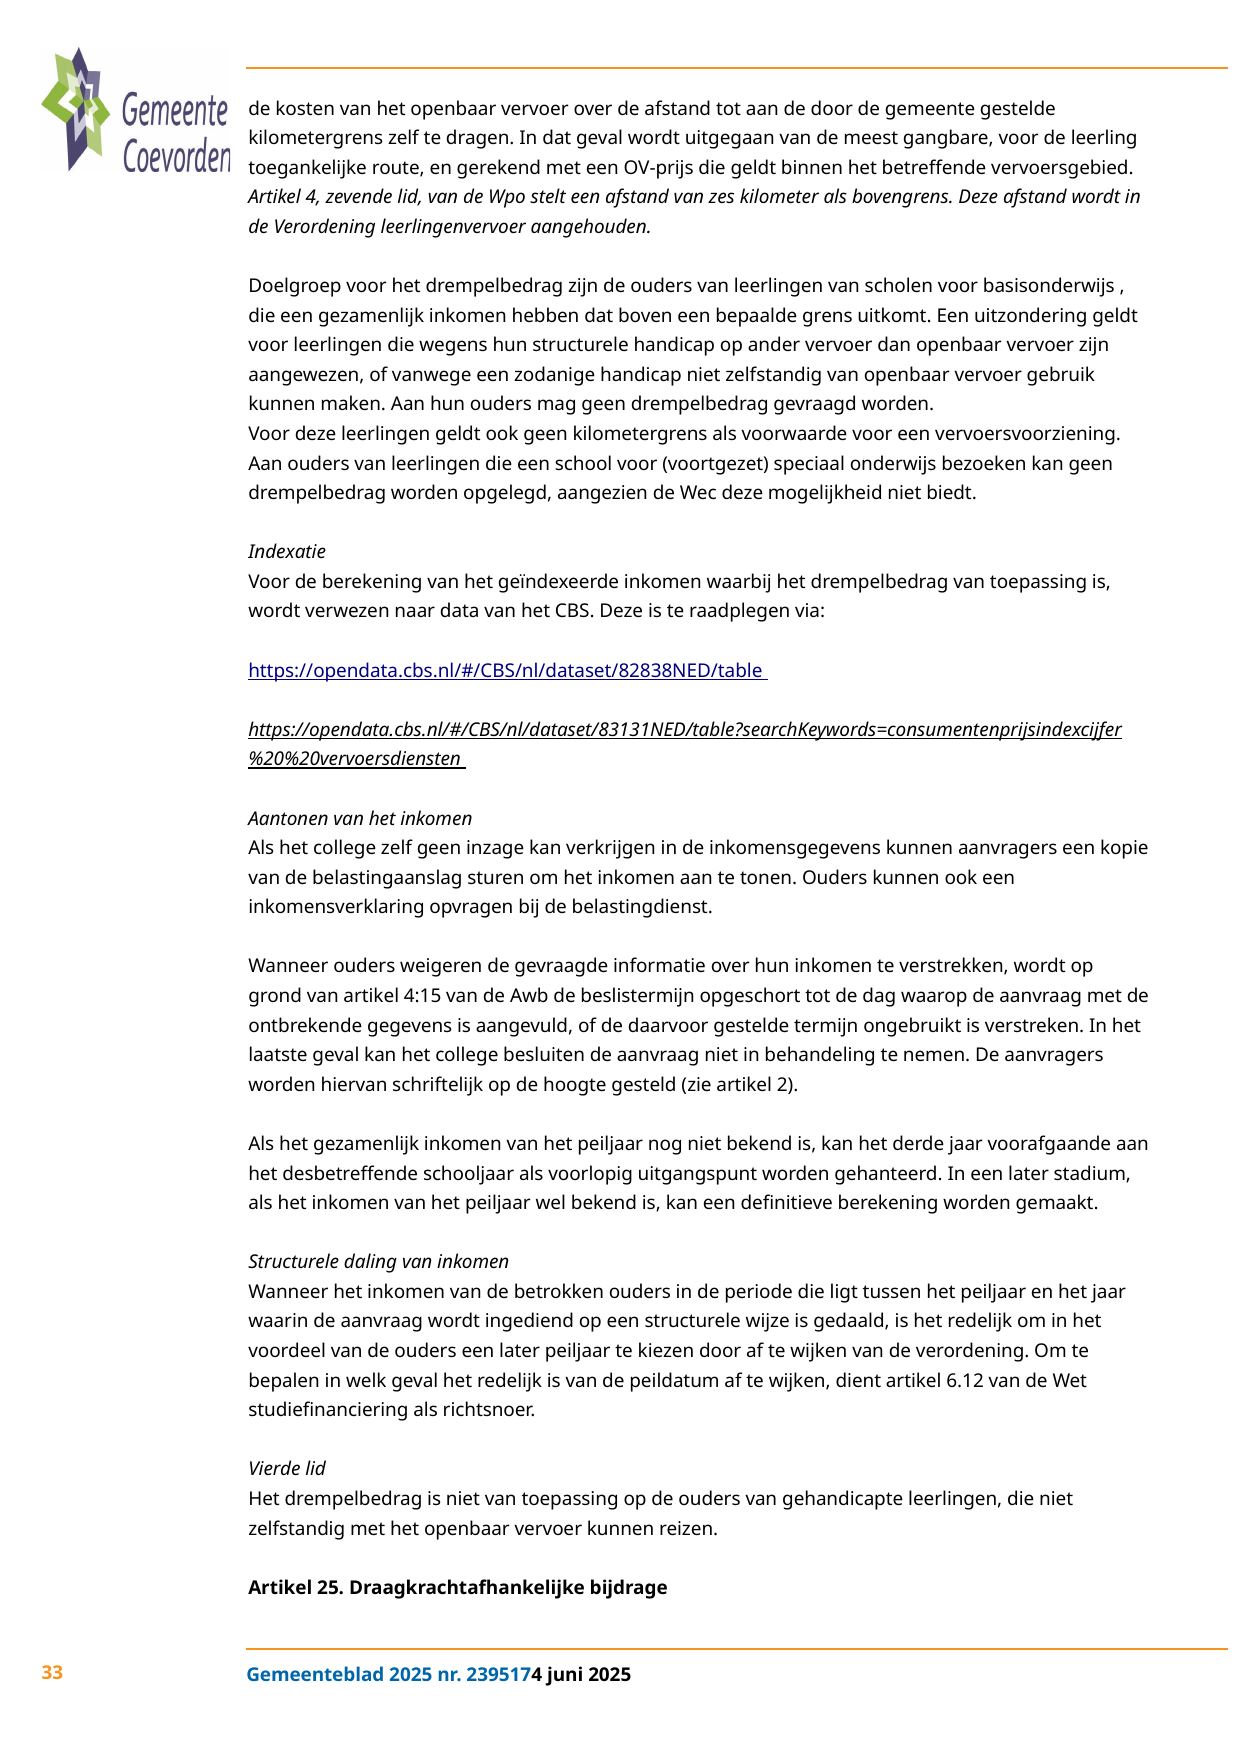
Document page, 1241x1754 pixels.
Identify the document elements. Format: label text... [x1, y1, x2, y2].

text Artikel 4, zevende lid, van de Wpo stelt een afstand van zes kilometer als bovengrens. Deze afstand wordt in de Verordening leerlingenvervoer aangehouden. [248, 183, 1152, 239]
text Voor de berekening van het geïndexeerde inkomen waarbij het drempelbedrag van toepassing is, wordt verwezen naar data van het CBS. Deze is te raadplegen via: [248, 568, 1152, 623]
text Artikel 25. Draagkrachtafhankelijke bijdrage [248, 1574, 1152, 1600]
text Doelgroep voor het drempelbedrag zijn de ouders van leerlingen van scholen voor basisonderwijs , die een gezamenlijk inkomen hebben dat boven een bepaalde grens uitkomt. Een uitzondering geldt voor leerlingen die wegens hun structurele handicap op ander vervoer dan openbaar vervoer zijn aangewezen, of vanwege een zodanige handicap niet zelfstandig van openbaar vervoer gebruik kunnen maken. Aan hun ouders mag geen drempelbedrag gevraagd worden. [248, 272, 1152, 416]
text Als het college zelf geen inzage kan verkrijgen in de inkomensgegevens kunnen aanvragers een kopie van de belastingaanslag sturen om het inkomen aan te tonen. Ouders kunnen ook een inkomensverklaring opvragen bij de belastingdienst. [248, 834, 1152, 919]
picture [41, 47, 231, 172]
text Vierde lid [248, 1456, 1152, 1481]
text Structurele daling van inkomen [248, 1248, 1152, 1274]
text Wanneer ouders weigeren de gevraagde informatie over hun inkomen te verstrekken, wordt op grond van artikel 4:15 van de Awb de beslistermijn opgeschort tot de dag waarop de aanvraag met de ontbrekende gegevens is aangevuld, of de daarvoor gestelde termijn ongebruikt is verstreken. In het laatste geval kan het college besluiten de aanvraag niet in behandeling te nemen. De aanvragers worden hiervan schriftelijk op de hoogte gesteld (zie artikel 2). [248, 953, 1152, 1097]
text Indexatie [248, 538, 1152, 564]
text https://opendata.cbs.nl/#/CBS/nl/dataset/83131NED/table?searchKeywords=consumentenprijsindexcijfer%20%20vervoersdiensten [248, 716, 1152, 771]
text de kosten van het openbaar vervoer over de afstand tot aan de door de gemeente gestelde kilometergrens zelf te dragen. In dat geval wordt uitgegaan van de meest gangbare, voor de leerling toegankelijke route, en gerekend met een OV-prijs die geldt binnen het betreffende vervoersgebied. [248, 95, 1152, 180]
text Voor deze leerlingen geldt ook geen kilometergrens als voorwaarde voor een vervoersvoorziening. Aan ouders van leerlingen die een school voor (voortgezet) speciaal onderwijs bezoeken kan geen drempelbedrag worden opgelegd, aangezien de Wec deze mogelijkheid niet biedt. [248, 420, 1152, 505]
text Als het gezamenlijk inkomen van het peiljaar nog niet bekend is, kan het derde jaar voorafgaande aan het desbetreffende schooljaar als voorlopig uitgangspunt worden gehanteerd. In een later stadium, als het inkomen van het peiljaar wel bekend is, kan een definitieve berekening worden gemaakt. [248, 1130, 1152, 1215]
text Aantonen van het inkomen [248, 805, 1152, 831]
text Het drempelbedrag is niet van toepassing op de ouders van gehandicapte leerlingen, die niet zelfstandig met het openbaar vervoer kunnen reizen. [248, 1485, 1152, 1541]
text Wanneer het inkomen van de betrokken ouders in de periode die ligt tussen het peiljaar en het jaar waarin de aanvraag wordt ingediend op een structurele wijze is gedaald, is het redelijk om in het voordeel van de ouders een later peiljaar te kiezen door af te wijken van de verordening. Om te bepalen in welk geval het redelijk is van de peildatum af te wijken, dient artikel 6.12 van de Wet studiefinanciering als richtsnoer. [248, 1278, 1152, 1422]
text https://opendata.cbs.nl/#/CBS/nl/dataset/82838NED/table [248, 657, 1152, 683]
